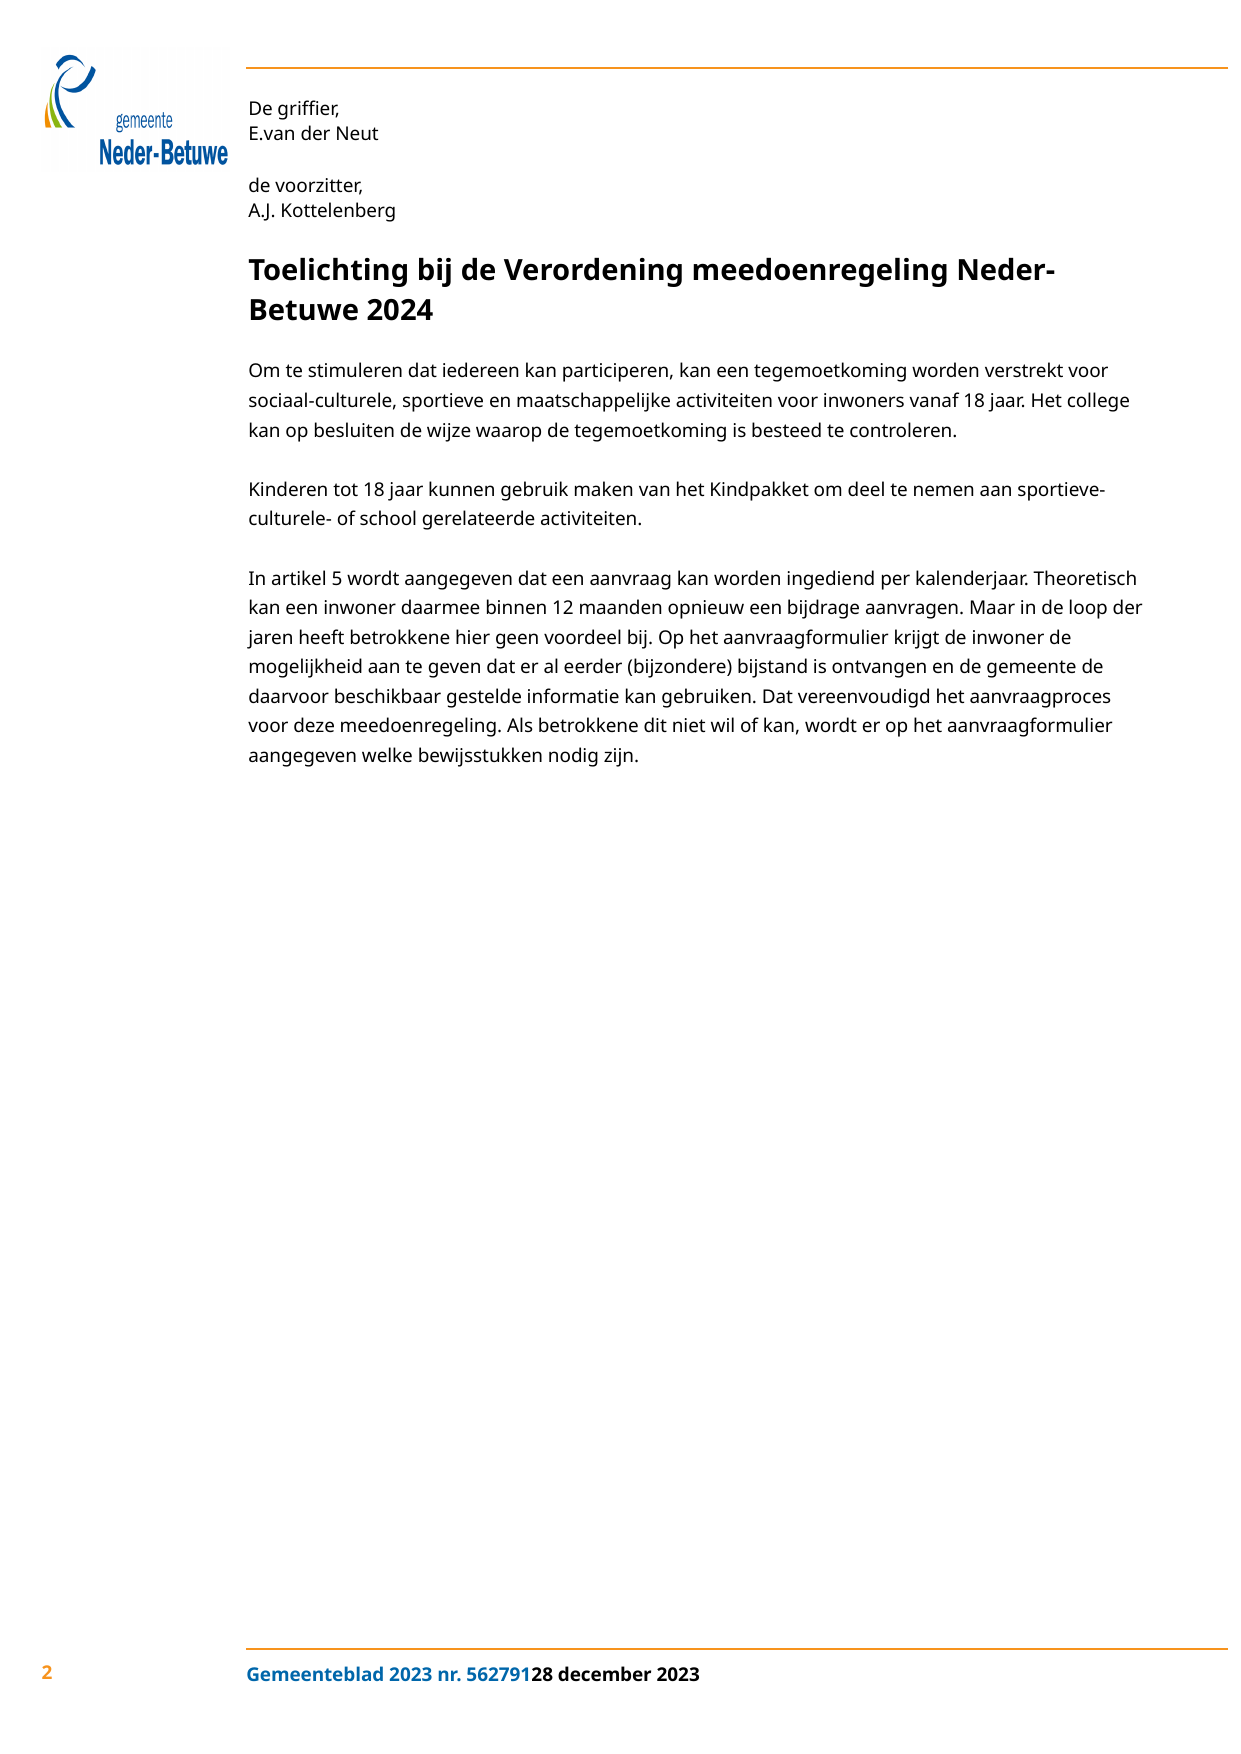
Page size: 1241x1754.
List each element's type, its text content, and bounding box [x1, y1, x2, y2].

text De griffier, [248, 95, 1152, 121]
text In artikel 5 wordt aangegeven dat een aanvraag kan worden ingediend per kalenderjaar. Theoretisch kan een inwoner daarmee binnen 12 maanden opnieuw een bijdrage aanvragen. Maar in de loop der jaren heeft betrokkene hier geen voordeel bij. Op het aanvraagformulier krijgt de inwoner de mogelijkheid aan te geven dat er al eerder (bijzondere) bijstand is ontvangen en de gemeente de daarvoor beschikbaar gestelde informatie kan gebruiken. Dat vereenvoudigd het aanvraagproces voor deze meedoenregeling. Als betrokkene dit niet wil of kan, wordt er op het aanvraagformulier aangegeven welke bewijsstukken nodig zijn. [248, 565, 1152, 768]
text Toelichting bij de Verordening meedoenregeling Neder-Betuwe 2024 [248, 249, 1152, 328]
text E.van der Neut [248, 121, 1152, 146]
text de voorzitter, [248, 172, 1152, 198]
text Kinderen tot 18 jaar kunnen gebruik maken van het Kindpakket om deel te nemen aan sportieve- culturele- of school gerelateerde activiteiten. [248, 476, 1152, 531]
text A.J. Kottelenberg [248, 198, 1152, 223]
picture [41, 47, 231, 172]
text Om te stimuleren dat iedereen kan participeren, kan een tegemoetkoming worden verstrekt voor sociaal-culturele, sportieve en maatschappelijke activiteiten voor inwoners vanaf 18 jaar. Het college kan op besluiten de wijze waarop de tegemoetkoming is besteed te controleren. [248, 358, 1152, 443]
